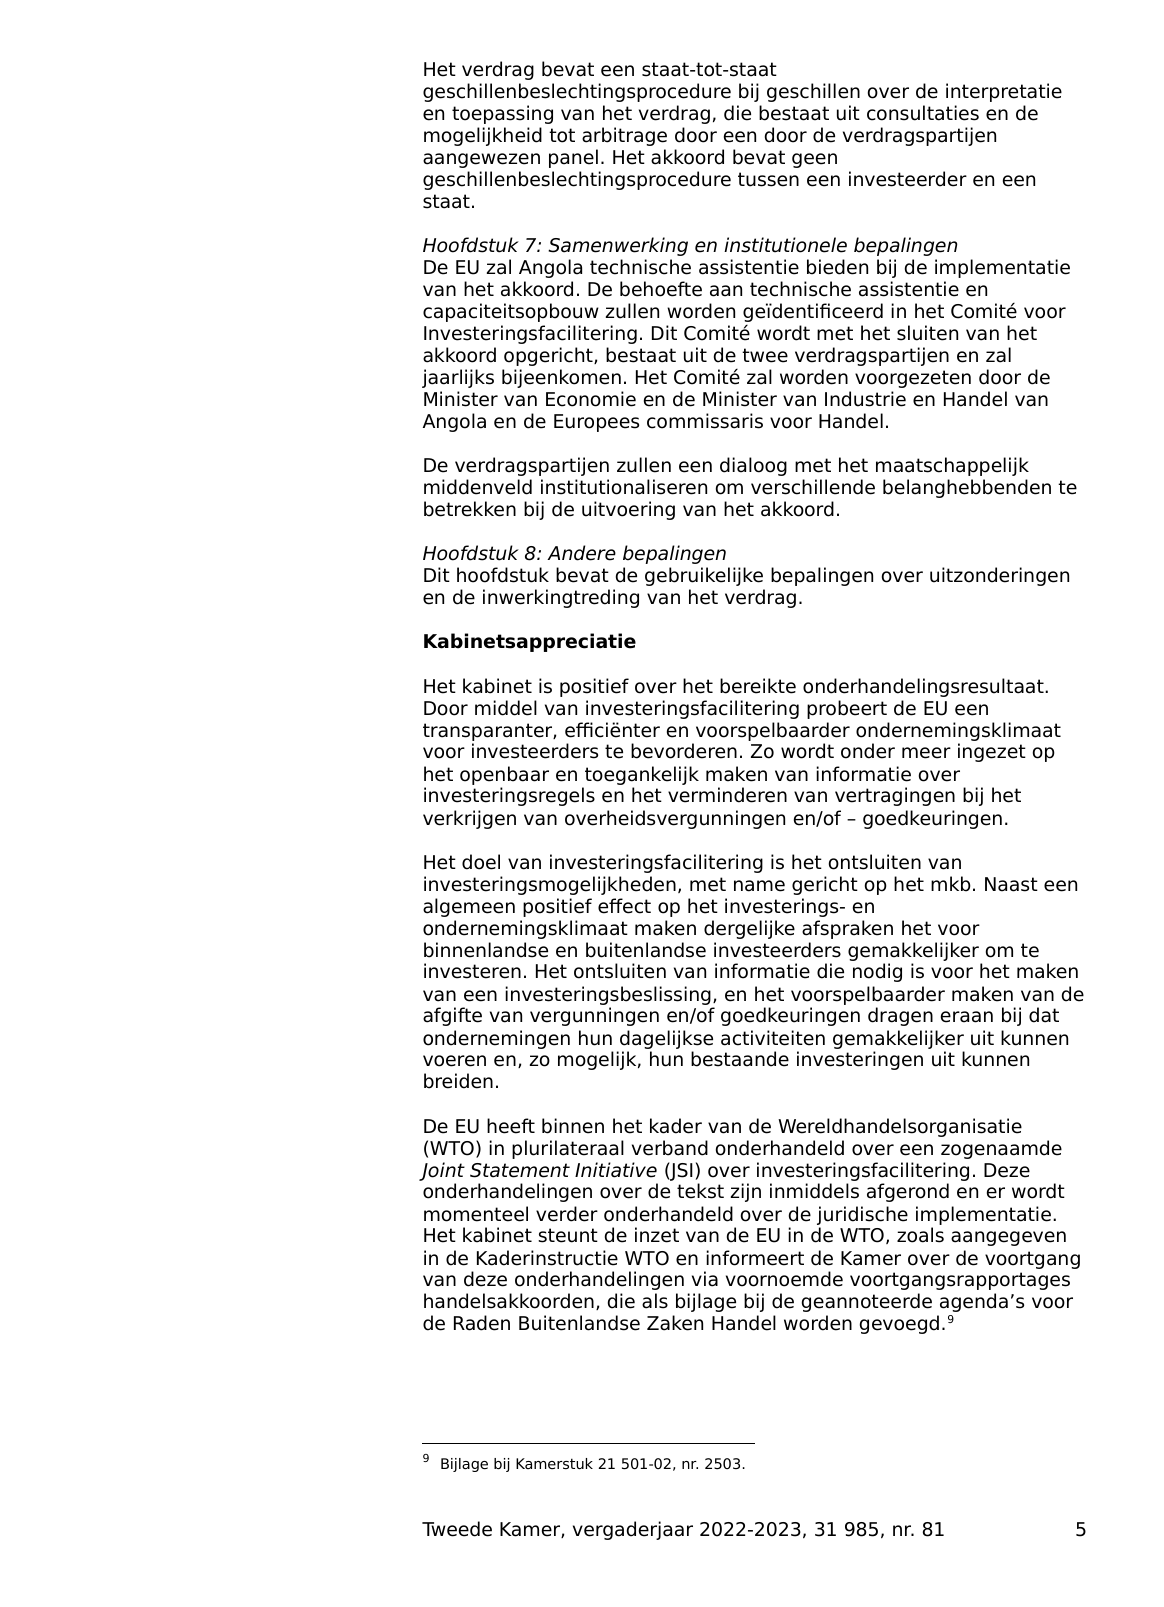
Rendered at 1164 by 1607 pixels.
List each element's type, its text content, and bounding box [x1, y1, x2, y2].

text De EU zal Angola technische assistentie bieden bij de implementatie van het akkoord. De behoefte aan technische assistentie en capaciteitsopbouw zullen worden geïdentificeerd in het Comité voor Investeringsfacilitering. Dit Comité wordt met het sluiten van het akkoord opgericht, bestaat uit de twee verdragspartijen en zal jaarlijks bijeenkomen. Het Comité zal worden voorgezeten door de Minister van Economie en de Minister van Industrie en Handel van Angola en de Europees commissaris voor Handel. [422, 257, 1087, 433]
text Het verdrag bevat een staat-tot-staat geschillenbeslechtingsprocedure bij geschillen over de interpretatie en toepassing van het verdrag, die bestaat uit consultaties en de mogelijkheid tot arbitrage door een door de verdragspartijen aangewezen panel. Het akkoord bevat geen geschillenbeslechtingsprocedure tussen een investeerder en een staat. [422, 59, 1087, 213]
text De EU heeft binnen het kader van de Wereldhandelsorganisatie (WTO) in plurilateraal verband onderhandeld over een zogenaamde Joint Statement Initiative (JSI) over investeringsfacilitering. Deze onderhandelingen over de tekst zijn inmiddels afgerond en er wordt momenteel verder onderhandeld over de juridische implementatie. Het kabinet steunt de inzet van de EU in de WTO, zoals aangegeven in de Kaderinstructie WTO en informeert de Kamer over de voortgang van deze onderhandelingen via voornoemde voortgangsrapportages handelsakkoorden, die als bijlage bij de geannoteerde agenda’s voor de Raden Buitenlandse Zaken Handel worden gevoegd. [422, 1116, 1087, 1335]
text Dit hoofdstuk bevat de gebruikelijke bepalingen over uitzonderingen en de inwerkingtreding van het verdrag. [422, 565, 1087, 609]
text Bijlage bij Kamerstuk 21 501-02, nr. 2503. [422, 1452, 1087, 1474]
text Het doel van investeringsfacilitering is het ontsluiten van investeringsmogelijkheden, met name gericht op het mkb. Naast een algemeen positief effect op het investerings- en ondernemingsklimaat maken dergelijke afspraken het voor binnenlandse en buitenlandse investeerders gemakkelijker om te investeren. Het ontsluiten van informatie die nodig is voor het maken van een investeringsbeslissing, en het voorspelbaarder maken van de afgifte van vergunningen en/of goedkeuringen dragen eraan bij dat ondernemingen hun dagelijkse activiteiten gemakkelijker uit kunnen voeren en, zo mogelijk, hun bestaande investeringen uit kunnen breiden. [422, 852, 1087, 1093]
text Het kabinet is positief over het bereikte onderhandelingsresultaat. Door middel van investeringsfacilitering probeert de EU een transparanter, efficiënter en voorspelbaarder ondernemingsklimaat voor investeerders te bevorderen. Zo wordt onder meer ingezet op het openbaar en toegankelijk maken van informatie over investeringsregels en het verminderen van vertragingen bij het verkrijgen van overheidsvergunningen en/of – goedkeuringen. [422, 676, 1087, 829]
subtitle Kabinetsappreciatie [422, 631, 1087, 653]
text De verdragspartijen zullen een dialoog met het maatschappelijk middenveld institutionaliseren om verschillende belanghebbenden te betrekken bij de uitvoering van het akkoord. [422, 455, 1087, 521]
text Hoofdstuk 8: Andere bepalingen [422, 543, 1087, 565]
text Hoofdstuk 7: Samenwerking en institutionele bepalingen [422, 235, 1087, 257]
